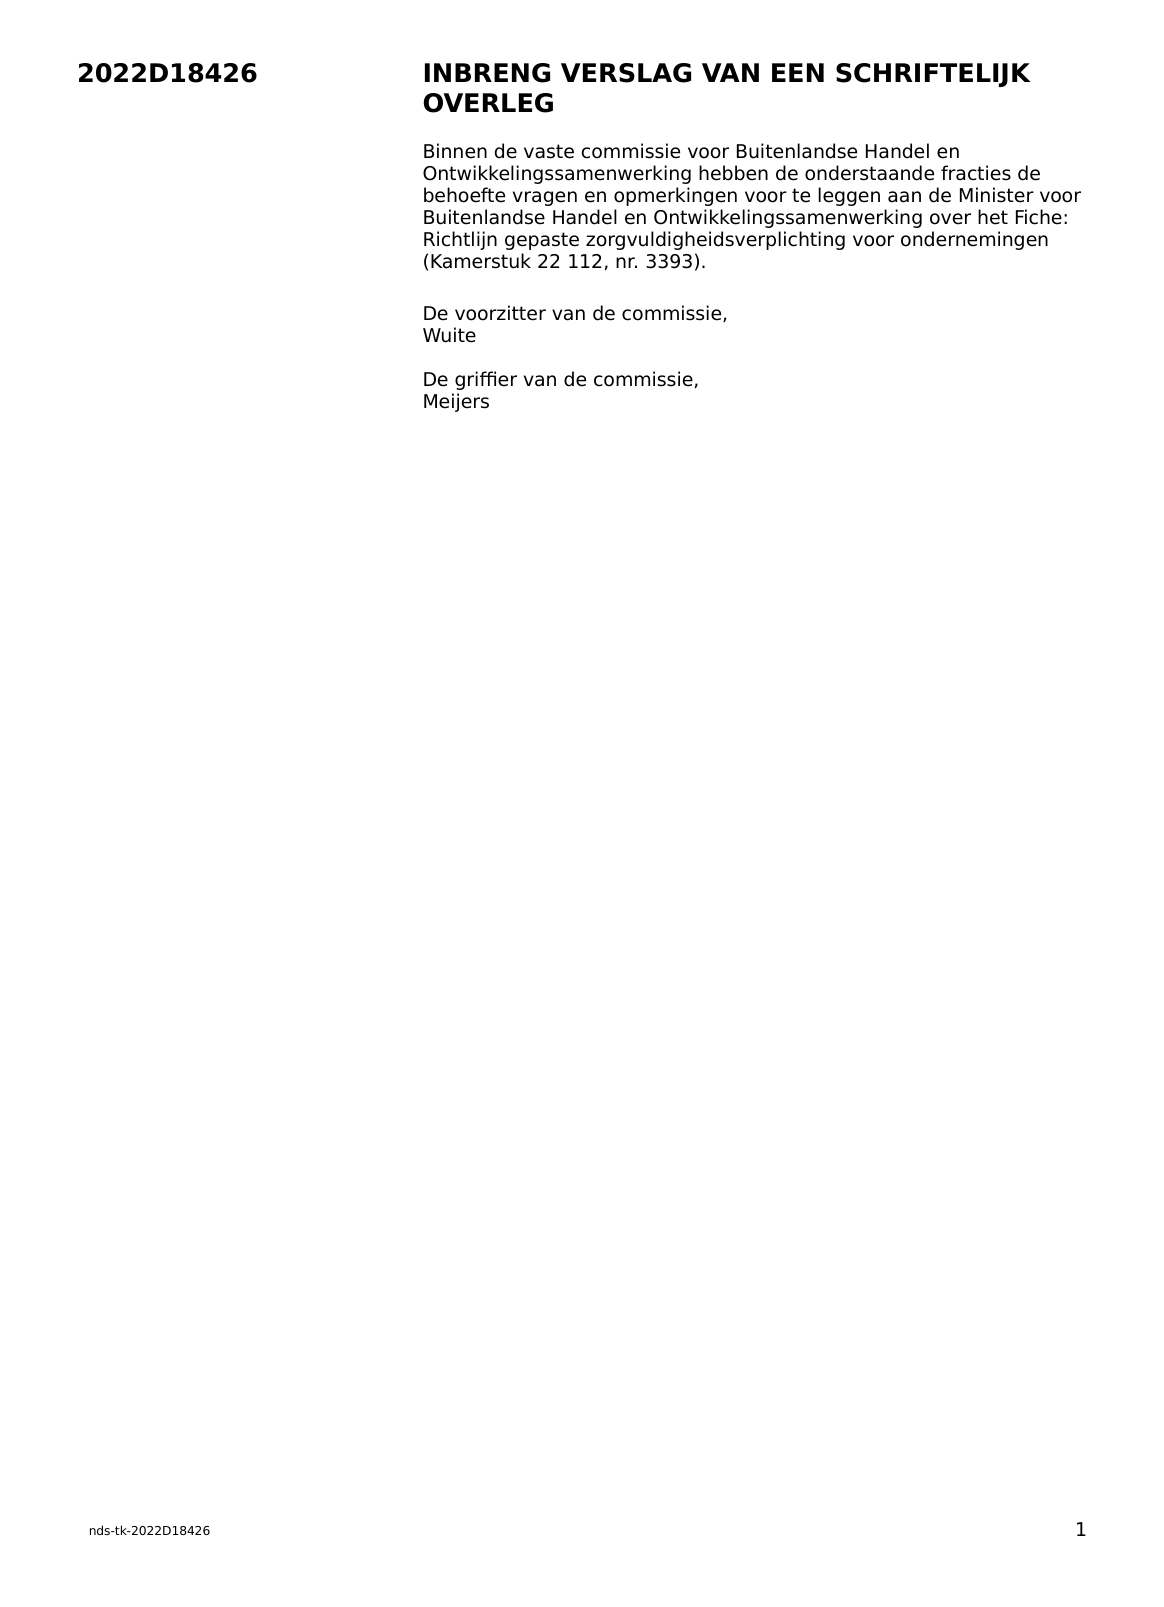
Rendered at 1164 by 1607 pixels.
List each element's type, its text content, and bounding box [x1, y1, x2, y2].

text Binnen de vaste commissie voor Buitenlandse Handel en Ontwikkelingssamenwerking hebben de onderstaande fracties de behoefte vragen en opmerkingen voor te leggen aan de Minister voor Buitenlandse Handel en Ontwikkelingssamenwerking over het Fiche: Richtlijn gepaste zorgvuldigheidsverplichting voor ondernemingen (Kamerstuk 22 112, nr. 3393). [422, 141, 1087, 272]
text nds-tk-2022D18426 [88, 1524, 323, 1538]
text De voorzitter van de commissie, Wuite [422, 302, 1087, 346]
text 2022D18426 INBRENG VERSLAG VAN EEN SCHRIFTELIJK OVERLEG [77, 59, 1087, 118]
text De griffier van de commissie, Meijers [422, 369, 1087, 413]
